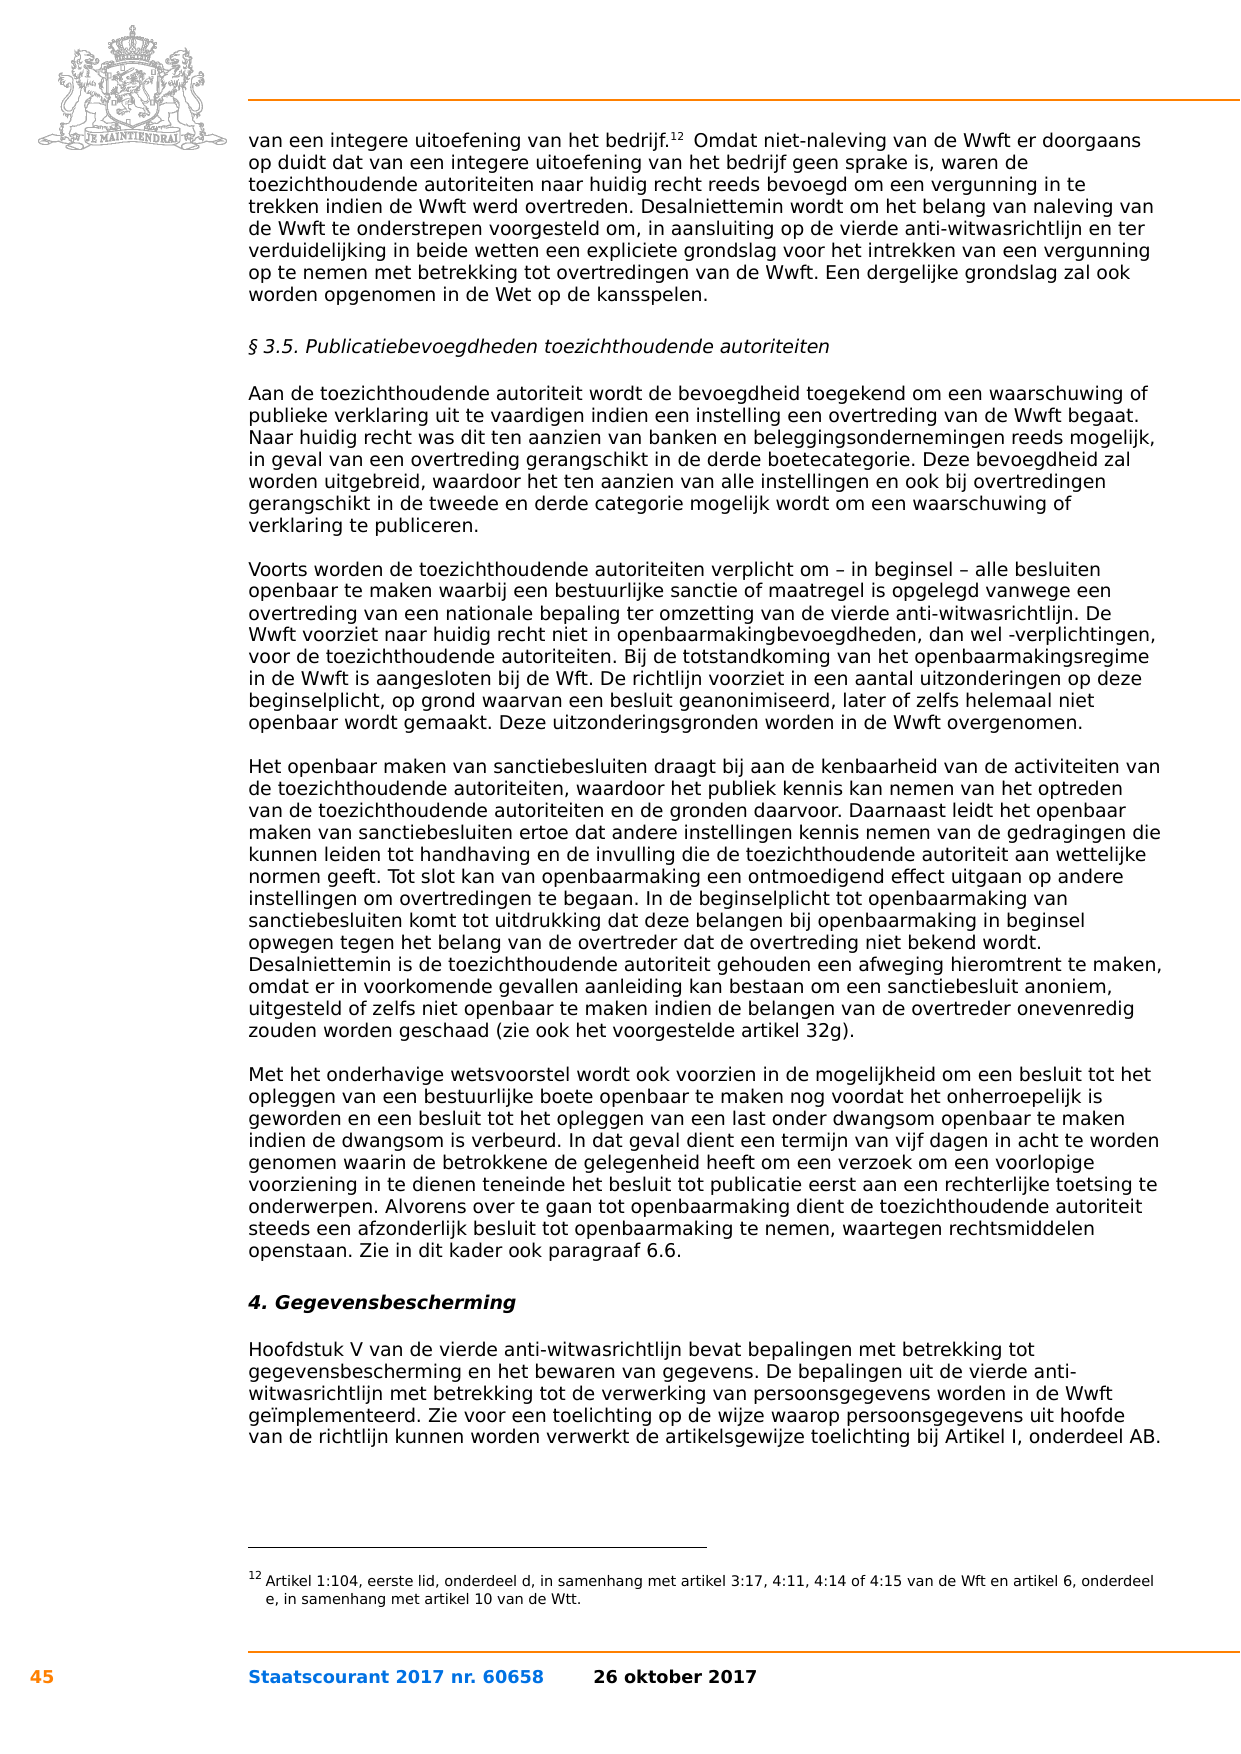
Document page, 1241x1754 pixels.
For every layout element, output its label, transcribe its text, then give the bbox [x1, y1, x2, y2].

text Met het onderhavige wetsvoorstel wordt ook voorzien in de mogelijkheid om een besluit tot het opleggen van een bestuurlijke boete openbaar te maken nog voordat het onherroepelijk is geworden en een besluit tot het opleggen van een last onder dwangsom openbaar te maken indien de dwangsom is verbeurd. In dat geval dient een termijn van vijf dagen in acht te worden genomen waarin de betrokkene de gelegenheid heeft om een verzoek om een voorlopige voorziening in te dienen teneinde het besluit tot publicatie eerst aan een rechterlijke toetsing te onderwerpen. Alvorens over te gaan tot openbaarmaking dient de toezichthoudende autoriteit steeds een afzonderlijk besluit tot openbaarmaking te nemen, waartegen rechtsmiddelen openstaan. Zie in dit kader ook paragraaf 6.6. [248, 1064, 1163, 1262]
text Aan de toezichthoudende autoriteit wordt de bevoegdheid toegekend om een waarschuwing of publieke verklaring uit te vaardigen indien een instelling een overtreding van de Wwft begaat. Naar huidig recht was dit ten aanzien van banken en beleggingsondernemingen reeds mogelijk, in geval van een overtreding gerangschikt in de derde boetecategorie. Deze bevoegdheid zal worden uitgebreid, waardoor het ten aanzien van alle instellingen en ook bij overtredingen gerangschikt in de tweede en derde categorie mogelijk wordt om een waarschuwing of verklaring te publiceren. [248, 383, 1163, 537]
picture [38, 25, 227, 150]
text van een integere uitoefening van het bedrijf. Omdat niet-naleving van de Wwft er doorgaans op duidt dat van een integere uitoefening van het bedrijf geen sprake is, waren de toezichthoudende autoriteiten naar huidig recht reeds bevoegd om een vergunning in te trekken indien de Wwft werd overtreden. Desalniettemin wordt om het belang van naleving van de Wwft te onderstrepen voorgesteld om, in aansluiting op de vierde anti-witwasrichtlijn en ter verduidelijking in beide wetten een expliciete grondslag voor het intrekken van een vergunning op te nemen met betrekking tot overtredingen van de Wwft. Een dergelijke grondslag zal ook worden opgenomen in de Wet op de kansspelen. [248, 130, 1163, 306]
text Het openbaar maken van sanctiebesluiten draagt bij aan de kenbaarheid van de activiteiten van de toezichthoudende autoriteiten, waardoor het publiek kennis kan nemen van het optreden van de toezichthoudende autoriteiten en de gronden daarvoor. Daarnaast leidt het openbaar maken van sanctiebesluiten ertoe dat andere instellingen kennis nemen van de gedragingen die kunnen leiden tot handhaving en de invulling die de toezichthoudende autoriteit aan wettelijke normen geeft. Tot slot kan van openbaarmaking een ontmoedigend effect uitgaan op andere instellingen om overtredingen te begaan. In de beginselplicht tot openbaarmaking van sanctiebesluiten komt tot uitdrukking dat deze belangen bij openbaarmaking in beginsel opwegen tegen het belang van de overtreder dat de overtreding niet bekend wordt. Desalniettemin is de toezichthoudende autoriteit gehouden een afweging hieromtrent te maken, omdat er in voorkomende gevallen aanleiding kan bestaan om een sanctiebesluit anoniem, uitgesteld of zelfs niet openbaar te maken indien de belangen van de overtreder onevenredig zouden worden geschaad (zie ook het voorgestelde artikel 32g). [248, 756, 1163, 1042]
text Hoofdstuk V van de vierde anti-witwasrichtlijn bevat bepalingen met betrekking tot gegevensbescherming en het bewaren van gegevens. De bepalingen uit de vierde anti-witwasrichtlijn met betrekking tot de verwerking van persoonsgegevens worden in de Wwft geïmplementeerd. Zie voor een toelichting op de wijze waarop persoonsgegevens uit hoofde van de richtlijn kunnen worden verwerkt de artikelsgewijze toelichting bij Artikel I, onderdeel AB. [248, 1338, 1163, 1448]
text Artikel 1:104, eerste lid, onderdeel d, in samenhang met artikel 3:17, 4:11, 4:14 of 4:15 van de Wft en artikel 6, onderdeel e, in samenhang met artikel 10 van de Wtt. [248, 1569, 1163, 1608]
text Voorts worden de toezichthoudende autoriteiten verplicht om – in beginsel – alle besluiten openbaar te maken waarbij een bestuurlijke sanctie of maatregel is opgelegd vanwege een overtreding van een nationale bepaling ter omzetting van de vierde anti-witwasrichtlijn. De Wwft voorziet naar huidig recht niet in openbaarmakingbevoegdheden, dan wel -verplichtingen, voor de toezichthoudende autoriteiten. Bij de totstandkoming van het openbaarmakingsregime in de Wwft is aangesloten bij de Wft. De richtlijn voorziet in een aantal uitzonderingen op deze beginselplicht, op grond waarvan een besluit geanonimiseerd, later of zelfs helemaal niet openbaar wordt gemaakt. Deze uitzonderingsgronden worden in de Wwft overgenomen. [248, 558, 1163, 734]
subtitle § 3.5. Publicatiebevoegdheden toezichthoudende autoriteiten [248, 336, 1163, 358]
subtitle 4. Gegevensbescherming [248, 1292, 1163, 1313]
